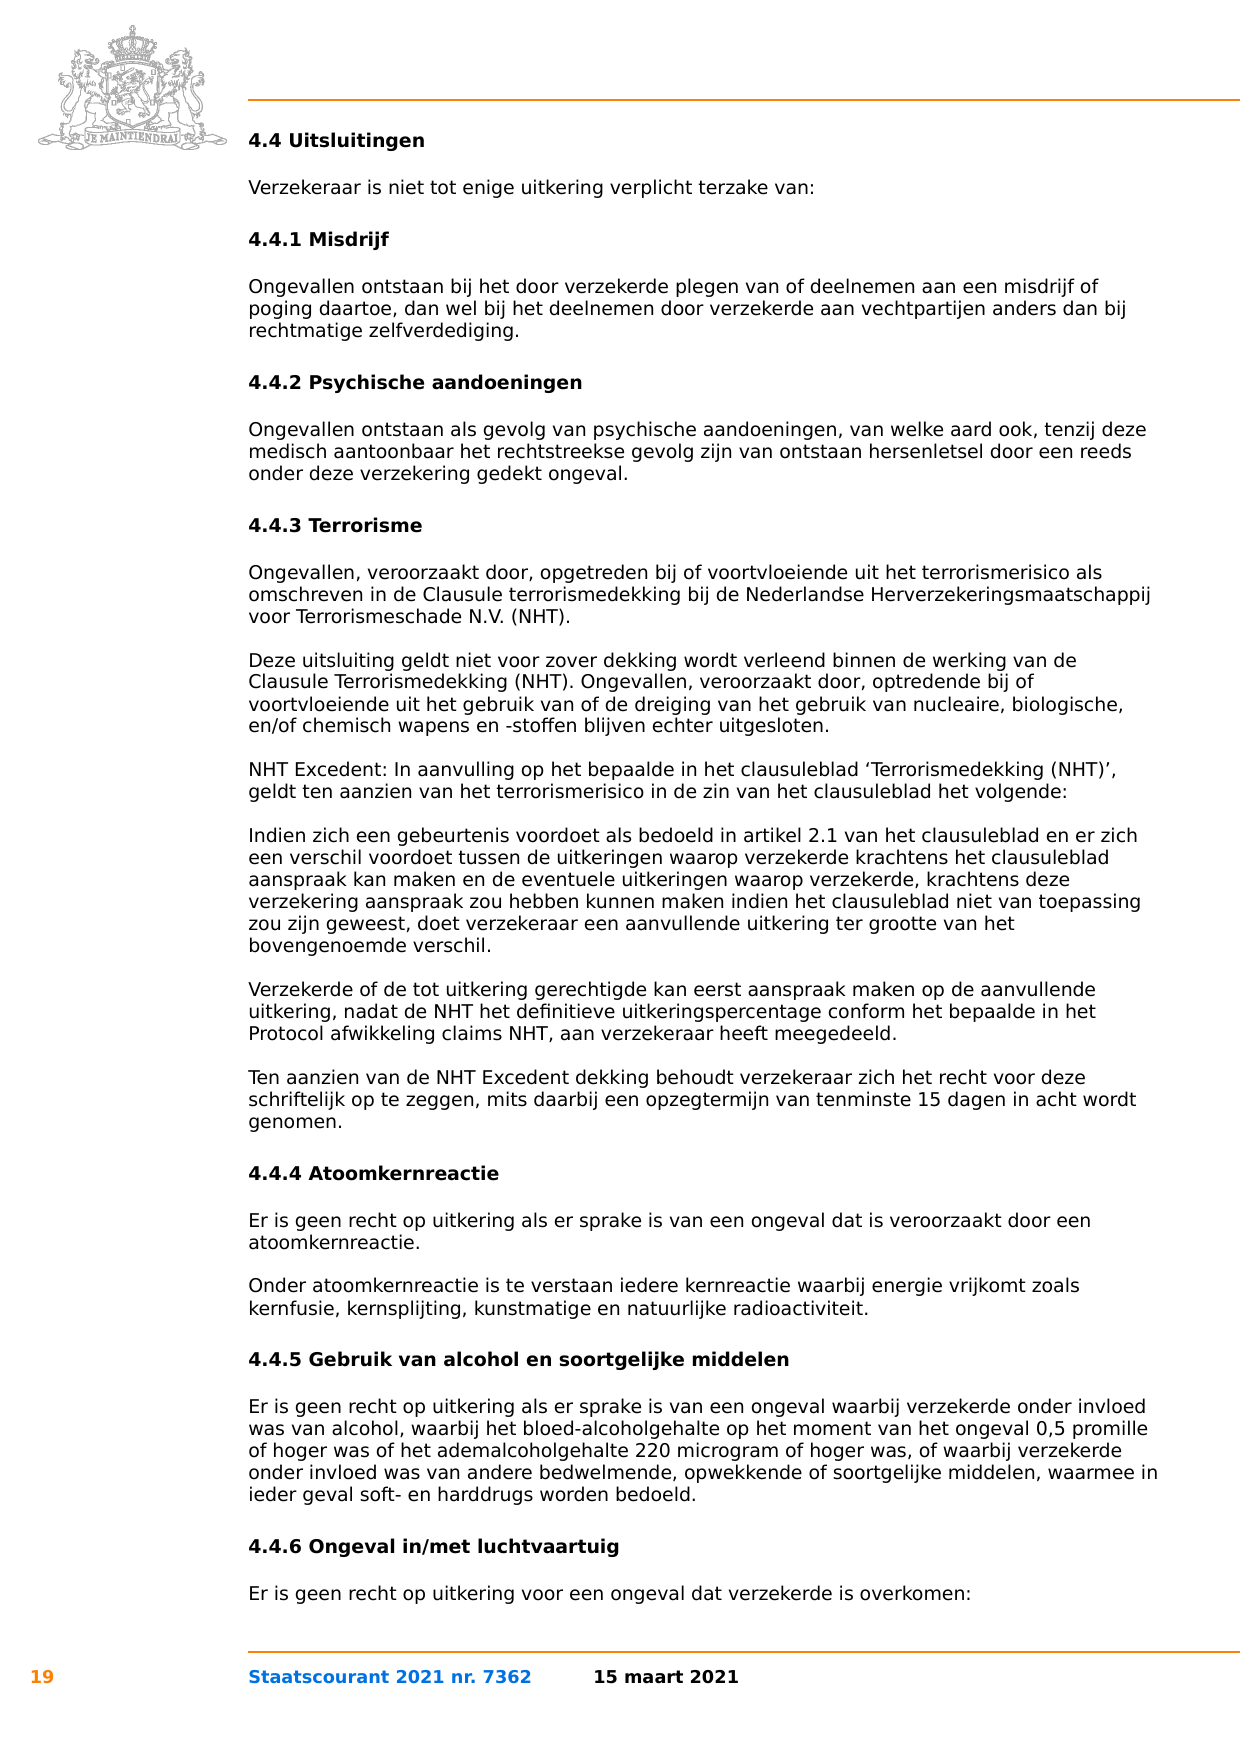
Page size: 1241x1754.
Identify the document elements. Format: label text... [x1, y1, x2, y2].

text Er is geen recht op uitkering als er sprake is van een ongeval waarbij verzekerde onder invloed was van alcohol, waarbij het bloed-alcoholgehalte op het moment van het ongeval 0,5 promille of hoger was of het ademalcoholgehalte 220 microgram of hoger was, of waarbij verzekerde onder invloed was van andere bedwelmende, opwekkende of soortgelijke middelen, waarmee in ieder geval soft- en harddrugs worden bedoeld. [248, 1396, 1163, 1506]
text NHT Excedent: In aanvulling op het bepaalde in het clausuleblad ‘Terrorismedekking (NHT)’, geldt ten aanzien van het terrorismerisico in de zin van het clausuleblad het volgende: [248, 759, 1163, 803]
subtitle 4.4.2 Psychische aandoeningen [248, 372, 1163, 394]
picture [38, 25, 227, 150]
text Er is geen recht op uitkering voor een ongeval dat verzekerde is overkomen: [248, 1583, 1163, 1605]
subtitle 4.4.1 Misdrijf [248, 229, 1163, 251]
subtitle 4.4.6 Ongeval in/met luchtvaartuig [248, 1536, 1163, 1558]
text Ongevallen ontstaan bij het door verzekerde plegen van of deelnemen aan een misdrijf of poging daartoe, dan wel bij het deelnemen door verzekerde aan vechtpartijen anders dan bij rechtmatige zelfverdediging. [248, 276, 1163, 342]
text Verzekerde of de tot uitkering gerechtigde kan eerst aanspraak maken op de aanvullende uitkering, nadat de NHT het definitieve uitkeringspercentage conform het bepaalde in het Protocol afwikkeling claims NHT, aan verzekeraar heeft meegedeeld. [248, 979, 1163, 1045]
text Onder atoomkernreactie is te verstaan iedere kernreactie waarbij energie vrijkomt zoals kernfusie, kernsplijting, kunstmatige en natuurlijke radioactiviteit. [248, 1275, 1163, 1319]
text Ten aanzien van de NHT Excedent dekking behoudt verzekeraar zich het recht voor deze schriftelijk op te zeggen, mits daarbij een opzegtermijn van tenminste 15 dagen in acht wordt genomen. [248, 1067, 1163, 1133]
subtitle 4.4 Uitsluitingen [248, 130, 1163, 152]
text Deze uitsluiting geldt niet voor zover dekking wordt verleend binnen de werking van de Clausule Terrorismedekking (NHT). Ongevallen, veroorzaakt door, optredende bij of voortvloeiende uit het gebruik van of de dreiging van het gebruik van nucleaire, biologische, en/of chemisch wapens en -stoffen blijven echter uitgesloten. [248, 649, 1163, 737]
subtitle 4.4.4 Atoomkernreactie [248, 1163, 1163, 1184]
text Ongevallen, veroorzaakt door, opgetreden bij of voortvloeiende uit het terrorismerisico als omschreven in de Clausule terrorismedekking bij de Nederlandse Herverzekeringsmaatschappij voor Terrorismeschade N.V. (NHT). [248, 562, 1163, 628]
text Ongevallen ontstaan als gevolg van psychische aandoeningen, van welke aard ook, tenzij deze medisch aantoonbaar het rechtstreekse gevolg zijn van ontstaan hersenletsel door een reeds onder deze verzekering gedekt ongeval. [248, 419, 1163, 485]
text Verzekeraar is niet tot enige uitkering verplicht terzake van: [248, 177, 1163, 199]
text Indien zich een gebeurtenis voordoet als bedoeld in artikel 2.1 van het clausuleblad en er zich een verschil voordoet tussen de uitkeringen waarop verzekerde krachtens het clausuleblad aanspraak kan maken en de eventuele uitkeringen waarop verzekerde, krachtens deze verzekering aanspraak zou hebben kunnen maken indien het clausuleblad niet van toepassing zou zijn geweest, doet verzekeraar een aanvullende uitkering ter grootte van het bovengenoemde verschil. [248, 825, 1163, 957]
text Er is geen recht op uitkering als er sprake is van een ongeval dat is veroorzaakt door een atoomkernreactie. [248, 1209, 1163, 1253]
subtitle 4.4.5 Gebruik van alcohol en soortgelijke middelen [248, 1349, 1163, 1371]
subtitle 4.4.3 Terrorisme [248, 515, 1163, 537]
